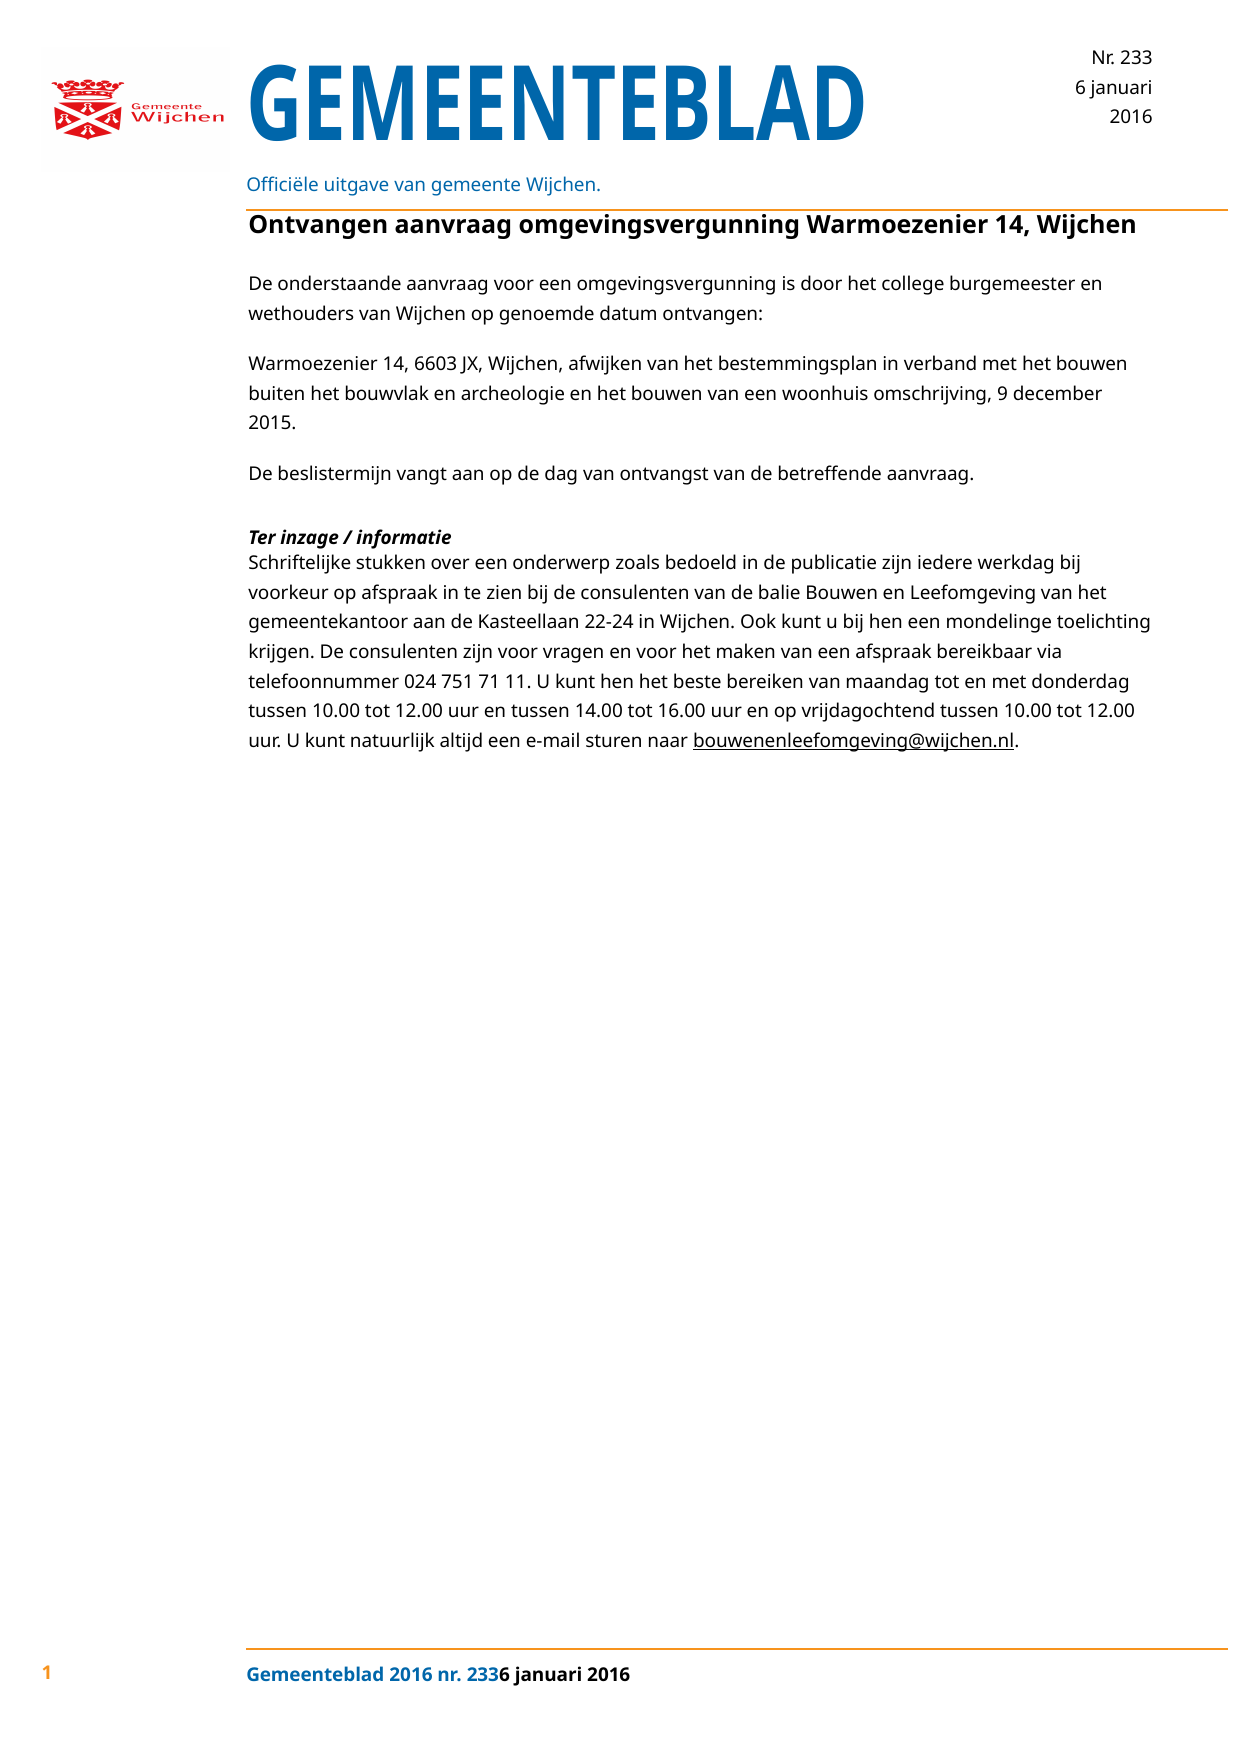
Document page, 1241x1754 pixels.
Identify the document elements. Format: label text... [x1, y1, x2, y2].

text Ontvangen aanvraag omgevingsvergunning Warmoezenier 14, Wijchen [248, 211, 1152, 241]
text Ter inzage / informatie [248, 524, 1152, 549]
text Schriftelijke stukken over een onderwerp zoals bedoeld in de publicatie zijn iedere werkdag bij voorkeur op afspraak in te zien bij de consulenten van de balie Bouwen en Leefomgeving van het gemeentekantoor aan de Kasteellaan 22-24 in Wijchen. Ook kunt u bij hen een mondelinge toelichting krijgen. De consulenten zijn voor vragen en voor het maken van een afspraak bereikbaar via telefoonnummer 024 751 71 11. U kunt hen het beste bereiken van maandag tot en met donderdag tussen 10.00 tot 12.00 uur en tussen 14.00 tot 16.00 uur en op vrijdagochtend tussen 10.00 tot 12.00 uur. U kunt natuurlijk altijd een e-mail sturen naar bouwenenleefomgeving@wijchen.nl. [248, 549, 1152, 753]
text De onderstaande aanvraag voor een omgevingsvergunning is door het college burgemeester en wethouders van Wijchen op genoemde datum ontvangen: [248, 270, 1152, 326]
text Warmoezenier 14, 6603 JX, Wijchen, afwijken van het bestemmingsplan in verband met het bouwen buiten het bouwvlak en archeologie en het bouwen van een woonhuis omschrijving, 9 december 2015. [248, 350, 1152, 435]
picture [41, 47, 231, 172]
text De beslistermijn vangt aan op de dag van ontvangst van de betreffende aanvraag. [248, 460, 1152, 486]
